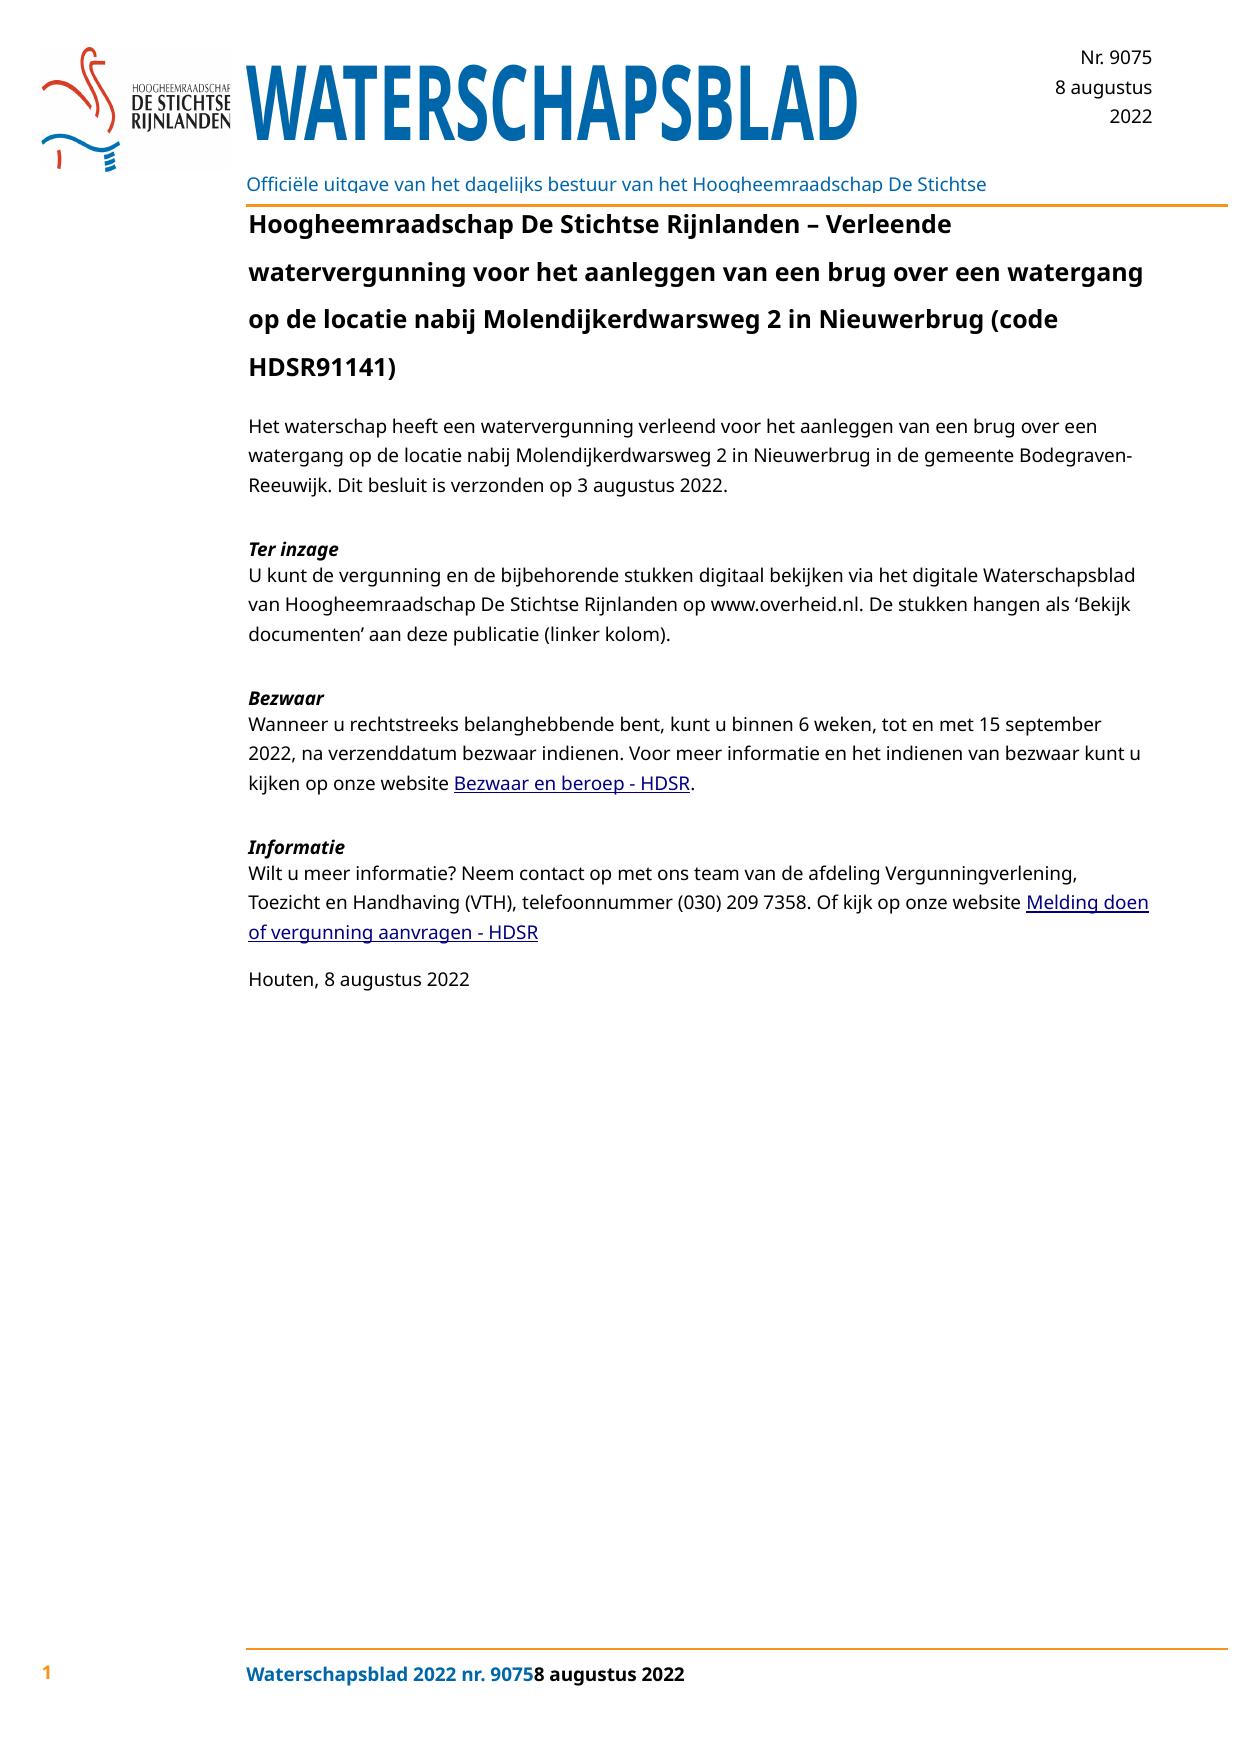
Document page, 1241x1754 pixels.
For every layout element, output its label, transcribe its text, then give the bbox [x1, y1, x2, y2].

text Wilt u meer informatie? Neem contact op met ons team van de afdeling Vergunningverlening, Toezicht en Handhaving (VTH), telefoonnummer (030) 209 7358. Of kijk op onze website Melding doen of vergunning aanvragen - HDSR [248, 860, 1152, 944]
text Het waterschap heeft een watervergunning verleend voor het aanleggen van een brug over een watergang op de locatie nabij Molendijkerdwarsweg 2 in Nieuwerbrug in de gemeente Bodegraven-Reeuwijk. Dit besluit is verzonden op 3 augustus 2022. [248, 413, 1152, 498]
text Houten, 8 augustus 2022 [248, 967, 1152, 992]
text Wanneer u rechtstreeks belanghebbende bent, kunt u binnen 6 weken, tot en met 15 september 2022, na verzenddatum bezwaar indienen. Voor meer informatie en het indienen van bezwaar kunt u kijken op onze website Bezwaar en beroep - HDSR. [248, 711, 1152, 796]
text Bezwaar [248, 685, 1152, 711]
text Hoogheemraadschap De Stichtse Rijnlanden – Verleende watervergunning voor het aanleggen van een brug over een watergang op de locatie nabij Molendijkerdwarsweg 2 in Nieuwerbrug (code HDSR91141) [248, 207, 1152, 384]
text Informatie [248, 834, 1152, 860]
text Ter inzage [248, 536, 1152, 562]
text U kunt de vergunning en de bijbehorende stukken digitaal bekijken via het digitale Waterschapsblad van Hoogheemraadschap De Stichtse Rijnlanden op www.overheid.nl. De stukken hangen als ‘Bekijk documenten’ aan deze publicatie (linker kolom). [248, 562, 1152, 647]
picture [41, 47, 231, 172]
